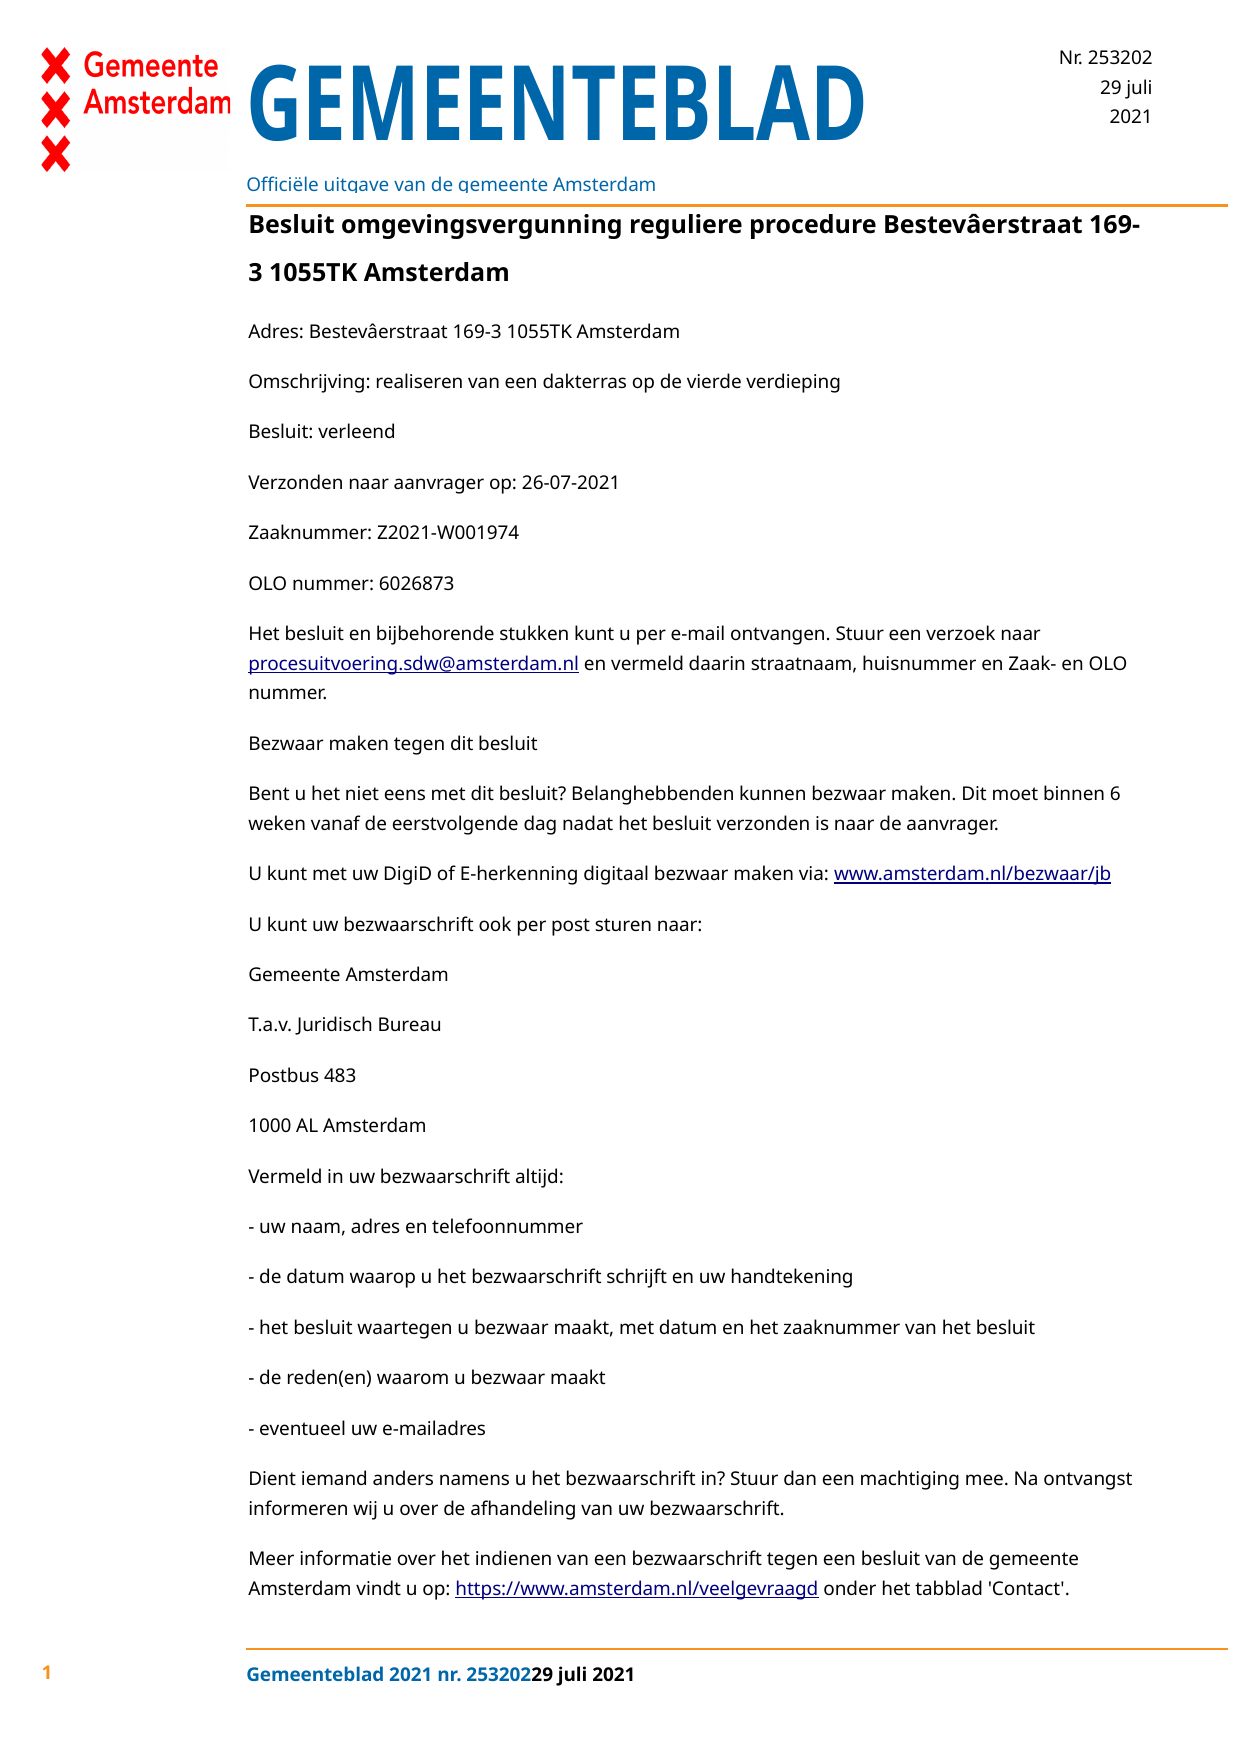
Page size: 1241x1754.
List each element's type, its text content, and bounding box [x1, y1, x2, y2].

text Meer informatie over het indienen van een bezwaarschrift tegen een besluit van de gemeente Amsterdam vindt u op: https://www.amsterdam.nl/veelgevraagd onder het tabblad 'Contact'. [248, 1545, 1152, 1601]
text U kunt uw bezwaarschrift ook per post sturen naar: [248, 911, 1152, 937]
text Gemeente Amsterdam [248, 961, 1152, 987]
text - de reden(en) waarom u bezwaar maakt [248, 1364, 1152, 1390]
text - uw naam, adres en telefoonnummer [248, 1213, 1152, 1239]
text Zaaknummer: Z2021-W001974 [248, 519, 1152, 545]
text 1000 AL Amsterdam [248, 1112, 1152, 1138]
text - het besluit waartegen u bezwaar maakt, met datum en het zaaknummer van het besluit [248, 1314, 1152, 1340]
text Postbus 483 [248, 1062, 1152, 1088]
text Besluit: verleend [248, 419, 1152, 444]
text - de datum waarop u het bezwaarschrift schrijft en uw handtekening [248, 1264, 1152, 1289]
text Adres: Bestevâerstraat 169-3 1055TK Amsterdam [248, 318, 1152, 344]
text OLO nummer: 6026873 [248, 570, 1152, 596]
text Omschrijving: realiseren van een dakterras op de vierde verdieping [248, 368, 1152, 394]
text Verzonden naar aanvrager op: 26-07-2021 [248, 469, 1152, 495]
picture [41, 47, 231, 172]
text Bezwaar maken tegen dit besluit [248, 730, 1152, 756]
text Besluit omgevingsvergunning reguliere procedure Bestevâerstraat 169-3 1055TK Amsterdam [248, 207, 1152, 288]
text - eventueel uw e-mailadres [248, 1415, 1152, 1441]
text Het besluit en bijbehorende stukken kunt u per e-mail ontvangen. Stuur een verzoek naar procesuitvoering.sdw@amsterdam.nl en vermeld daarin straatnaam, huisnummer en Zaak- en OLO nummer. [248, 620, 1152, 705]
text Dient iemand anders namens u het bezwaarschrift in? Stuur dan een machtiging mee. Na ontvangst informeren wij u over de afhandeling van uw bezwaarschrift. [248, 1465, 1152, 1521]
text T.a.v. Juridisch Bureau [248, 1012, 1152, 1037]
text Vermeld in uw bezwaarschrift altijd: [248, 1163, 1152, 1189]
text Bent u het niet eens met dit besluit? Belanghebbenden kunnen bezwaar maken. Dit moet binnen 6 weken vanaf de eerstvolgende dag nadat het besluit verzonden is naar de aanvrager. [248, 780, 1152, 836]
text U kunt met uw DigiD of E-herkenning digitaal bezwaar maken via: www.amsterdam.nl/bezwaar/jb [248, 860, 1152, 886]
